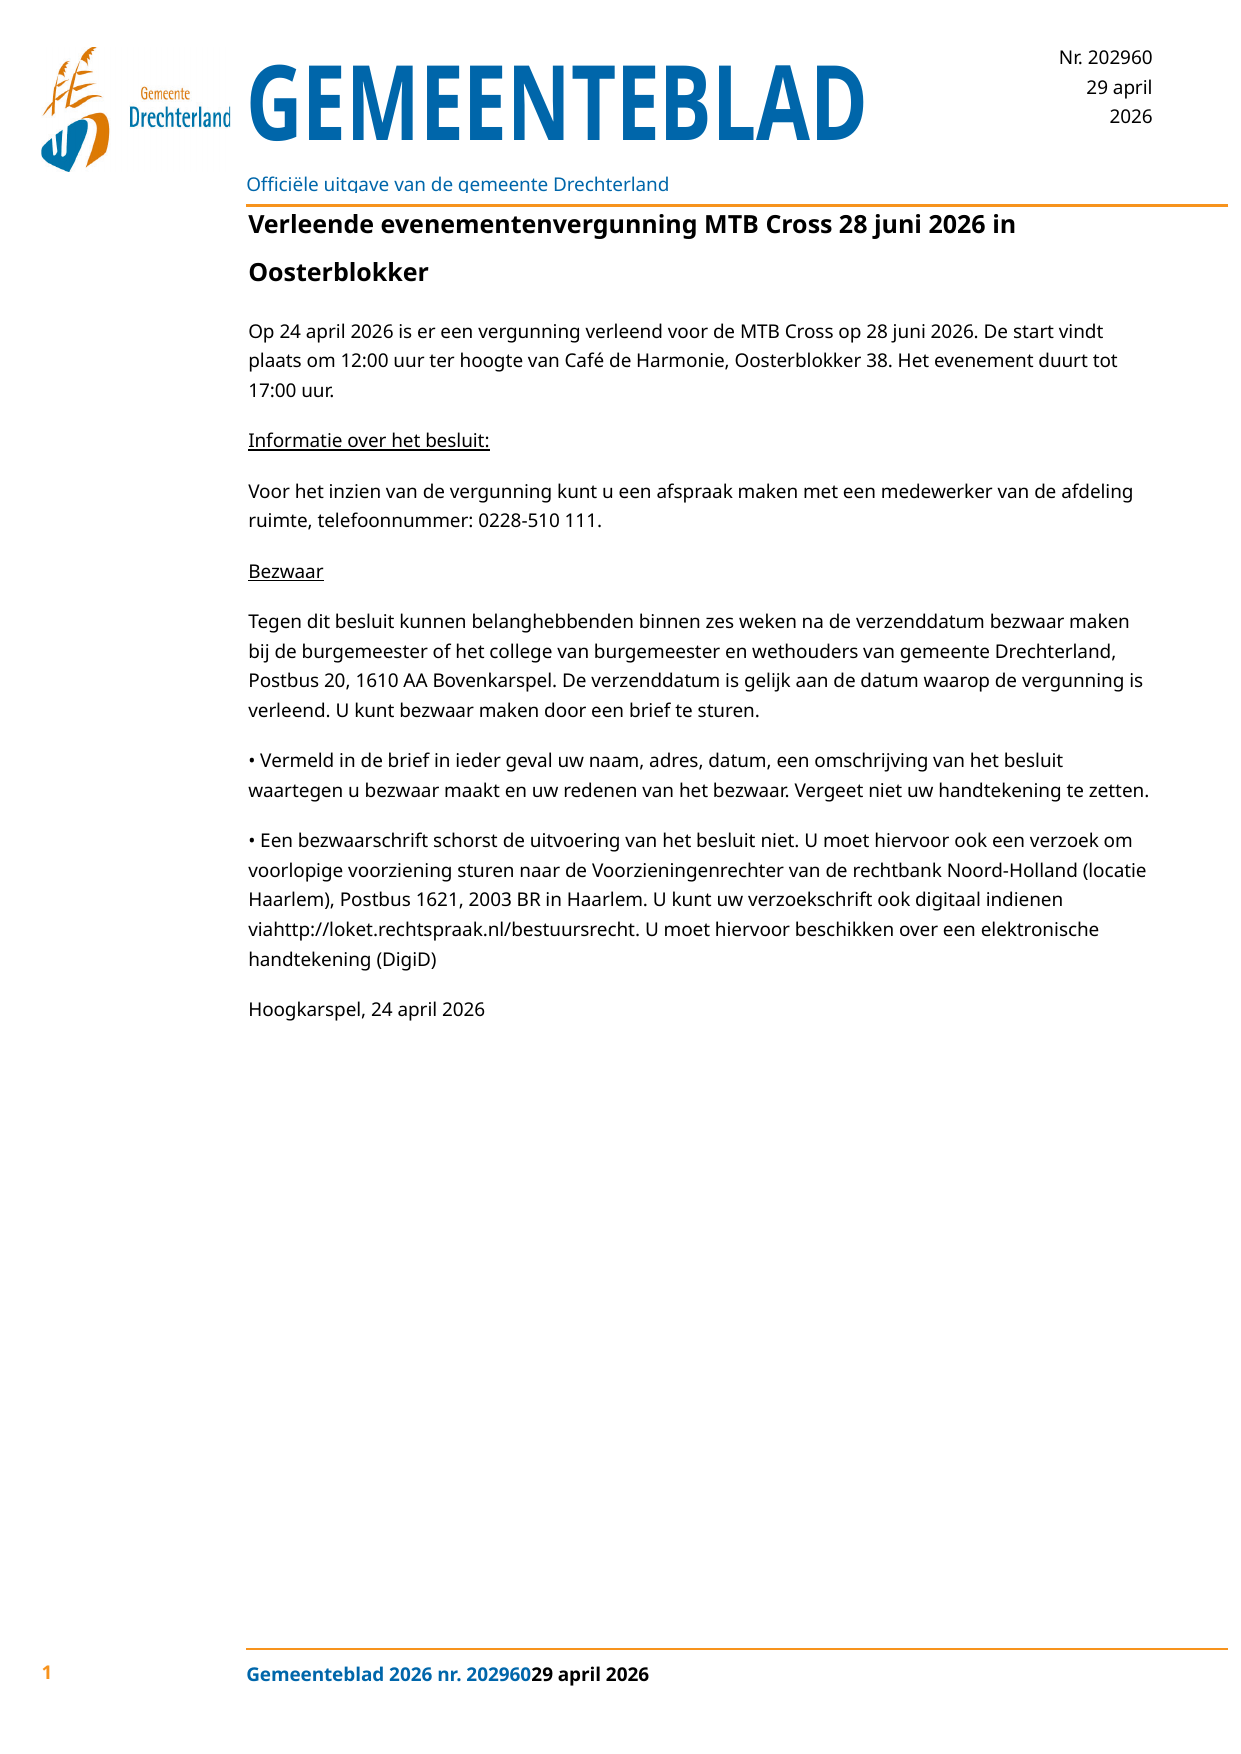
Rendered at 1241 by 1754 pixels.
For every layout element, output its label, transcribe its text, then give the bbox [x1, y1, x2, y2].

text Informatie over het besluit: [248, 427, 1152, 453]
text Bezwaar [248, 558, 1152, 584]
text Hoogkarspel, 24 april 2026 [248, 996, 1152, 1022]
text • Een bezwaarschrift schorst de uitvoering van het besluit niet. U moet hiervoor ook een verzoek om voorlopige voorziening sturen naar de Voorzieningenrechter van de rechtbank Noord-Holland (locatie Haarlem), Postbus 1621, 2003 BR in Haarlem. U kunt uw verzoekschrift ook digitaal indienen viahttp://loket.rechtspraak.nl/bestuursrecht. U moet hiervoor beschikken over een elektronische handtekening (DigiD) [248, 827, 1152, 972]
text Voor het inzien van de vergunning kunt u een afspraak maken met een medewerker van de afdeling ruimte, telefoonnummer: 0228-510 111. [248, 478, 1152, 533]
picture [41, 158, 64, 172]
picture [41, 47, 231, 172]
picture [226, 115, 231, 124]
text • Vermeld in de brief in ieder geval uw naam, adres, datum, een omschrijving van het besluit waartegen u bezwaar maakt en uw redenen van het bezwaar. Vergeet niet uw handtekening te zetten. [248, 747, 1152, 803]
text Tegen dit besluit kunnen belanghebbenden binnen zes weken na de verzenddatum bezwaar maken bij de burgemeester of het college van burgemeester en wethouders van gemeente Drechterland, Postbus 20, 1610 AA Bovenkarspel. De verzenddatum is gelijk aan de datum waarop de vergunning is verleend. U kunt bezwaar maken door een brief te sturen. [248, 608, 1152, 723]
text Op 24 april 2026 is er een vergunning verleend voor de MTB Cross op 28 juni 2026. De start vindt plaats om 12:00 uur ter hoogte van Café de Harmonie, Oosterblokker 38. Het evenement duurt tot 17:00 uur. [248, 318, 1152, 403]
text Verleende evenementenvergunning MTB Cross 28 juni 2026 in Oosterblokker [248, 207, 1152, 288]
